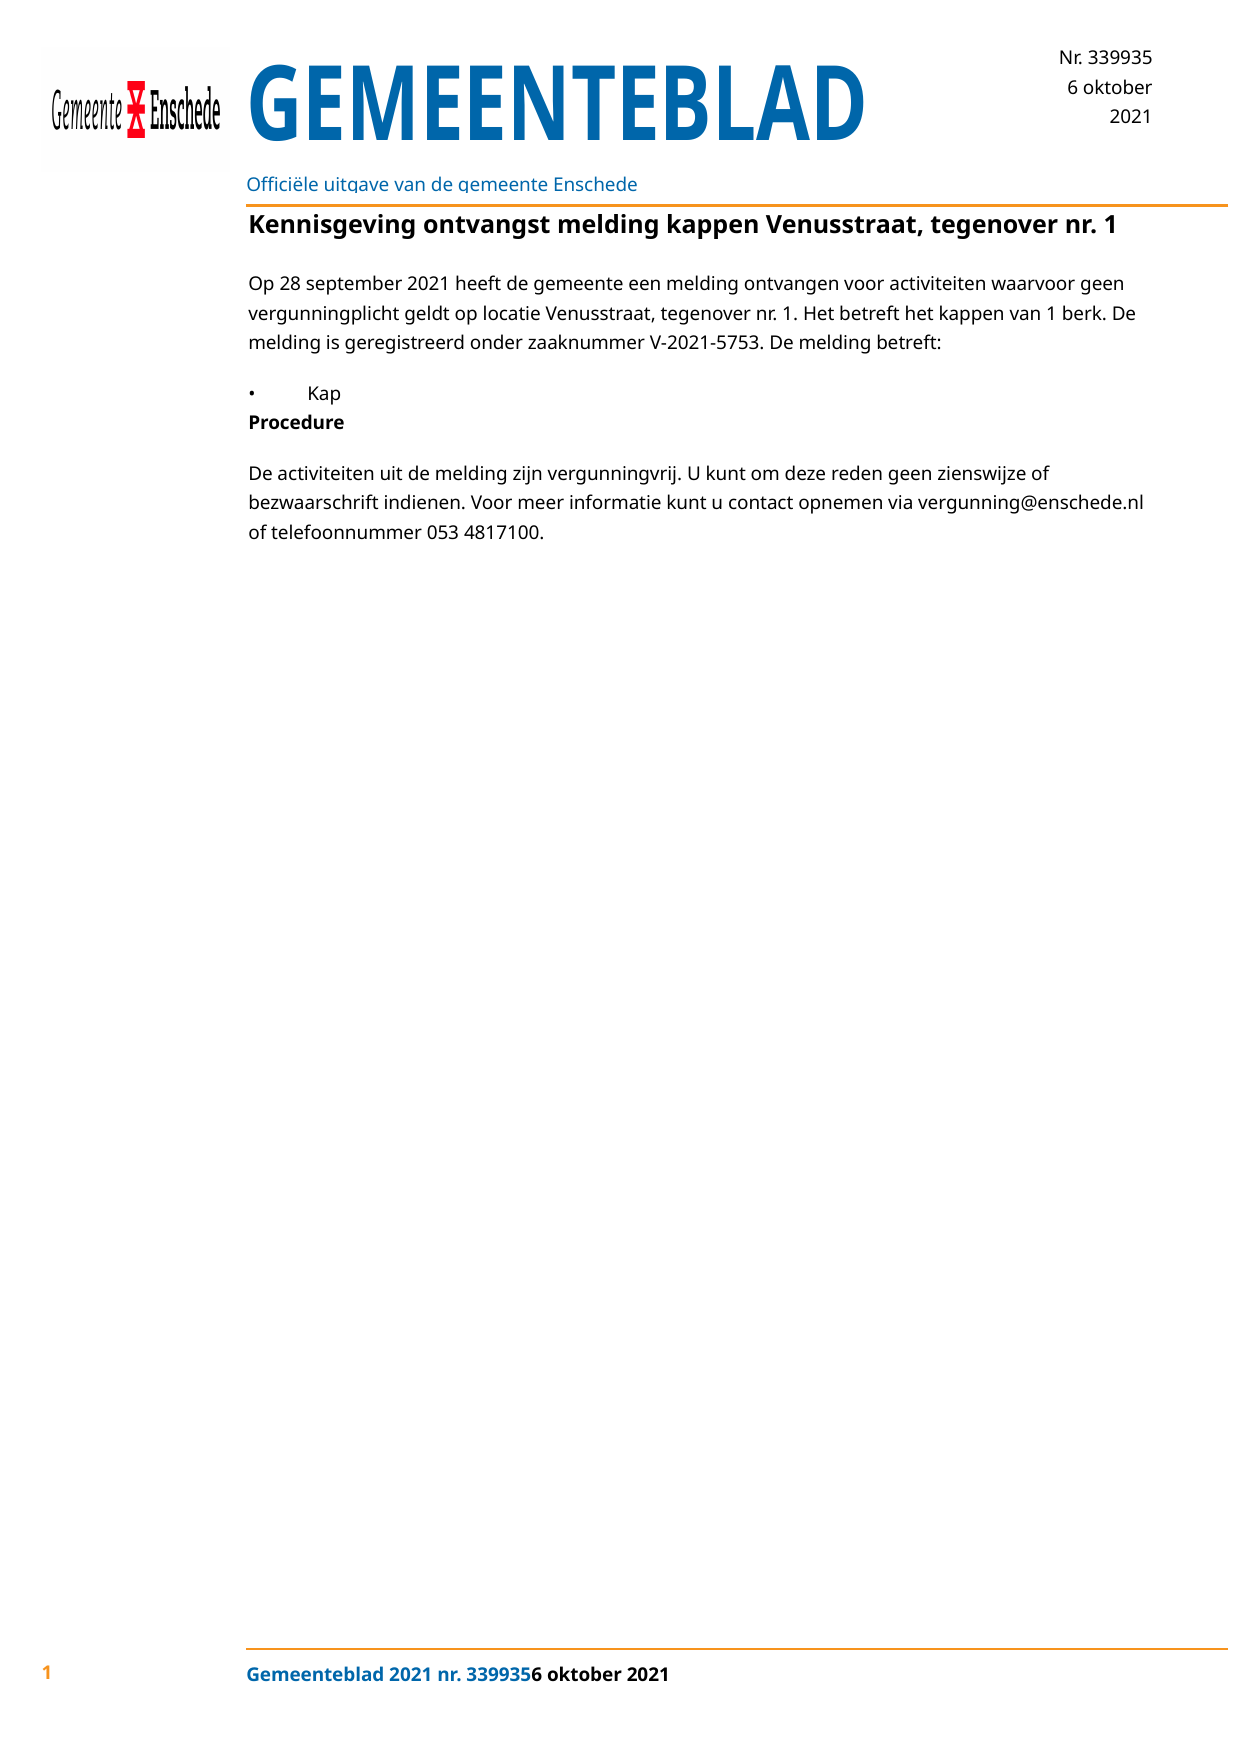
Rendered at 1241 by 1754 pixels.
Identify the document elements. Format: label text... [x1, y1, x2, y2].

text Op 28 september 2021 heeft de gemeente een melding ontvangen voor activiteiten waarvoor geen vergunningplicht geldt op locatie Venusstraat, tegenover nr. 1. Het betreft het kappen van 1 berk. De melding is geregistreerd onder zaaknummer V-2021-5753. De melding betreft: [248, 270, 1152, 355]
list Kap [248, 380, 1152, 406]
text De activiteiten uit de melding zijn vergunningvrij. U kunt om deze reden geen zienswijze of bezwaarschrift indienen. Voor meer informatie kunt u contact opnemen via vergunning@enschede.nl of telefoonnummer 053 4817100. [248, 460, 1152, 545]
text Kennisgeving ontvangst melding kappen Venusstraat, tegenover nr. 1 [248, 207, 1152, 241]
picture [41, 47, 231, 172]
text Procedure [248, 409, 1152, 435]
